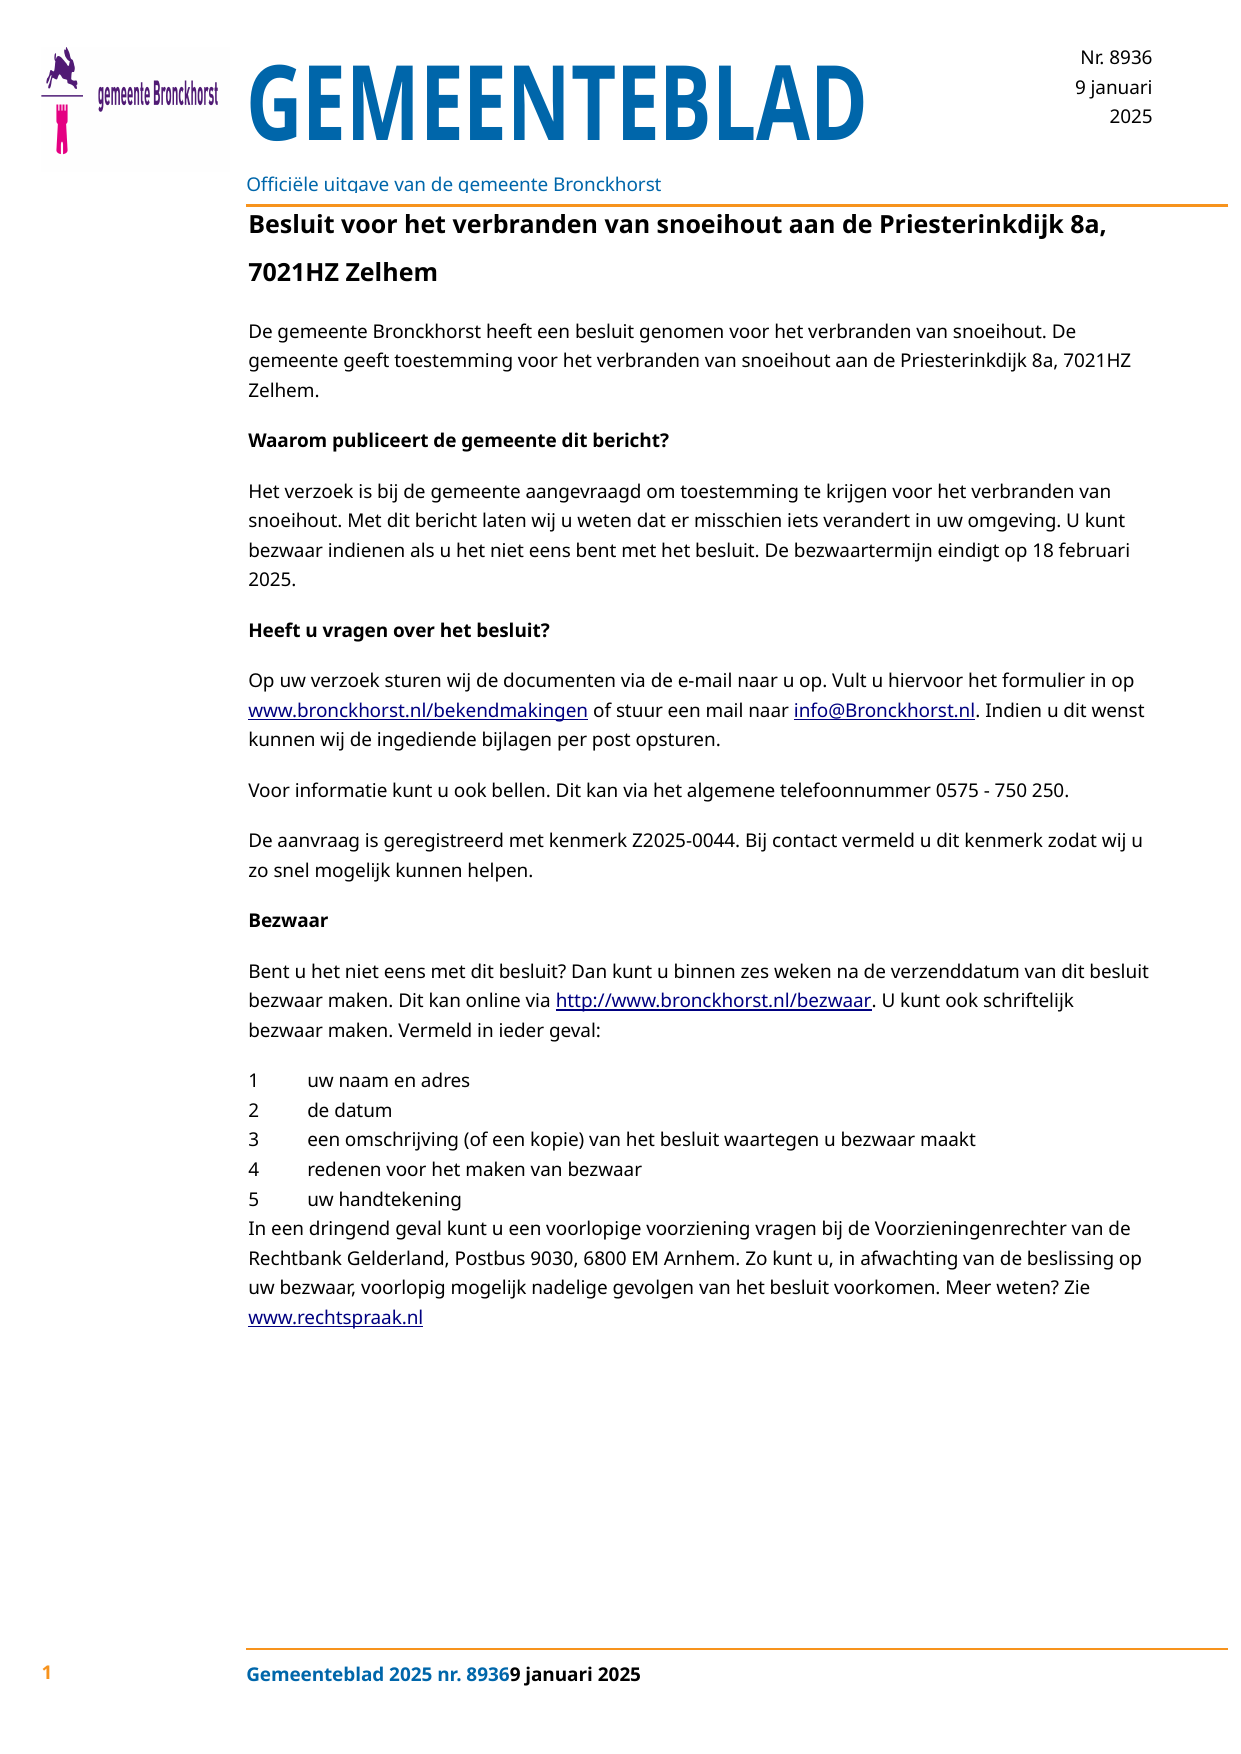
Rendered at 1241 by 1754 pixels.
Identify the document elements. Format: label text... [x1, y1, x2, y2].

list redenen voor het maken van bezwaar [248, 1156, 1152, 1182]
text In een dringend geval kunt u een voorlopige voorziening vragen bij de Voorzieningenrechter van de Rechtbank Gelderland, Postbus 9030, 6800 EM Arnhem. Zo kunt u, in afwachting van de beslissing op uw bezwaar, voorlopig mogelijk nadelige gevolgen van het besluit voorkomen. Meer weten? Zie www.rechtspraak.nl [248, 1215, 1152, 1330]
text De aanvraag is geregistreerd met kenmerk Z2025-0044. Bij contact vermeld u dit kenmerk zodat wij u zo snel mogelijk kunnen helpen. [248, 827, 1152, 883]
text Besluit voor het verbranden van snoeihout aan de Priesterinkdijk 8a, 7021HZ Zelhem [248, 207, 1152, 288]
list uw naam en adres [248, 1067, 1152, 1093]
list uw handtekening [248, 1186, 1152, 1212]
text Voor informatie kunt u ook bellen. Dit kan via het algemene telefoonnummer 0575 - 750 250. [248, 777, 1152, 803]
text Waarom publiceert de gemeente dit bericht? [248, 427, 1152, 453]
text Het verzoek is bij de gemeente aangevraagd om toestemming te krijgen voor het verbranden van snoeihout. Met dit bericht laten wij u weten dat er misschien iets verandert in uw omgeving. U kunt bezwaar indienen als u het niet eens bent met het besluit. De bezwaartermijn eindigt op 18 februari 2025. [248, 478, 1152, 592]
text De gemeente Bronckhorst heeft een besluit genomen voor het verbranden van snoeihout. De gemeente geeft toestemming voor het verbranden van snoeihout aan de Priesterinkdijk 8a, 7021HZ Zelhem. [248, 318, 1152, 403]
text Bent u het niet eens met dit besluit? Dan kunt u binnen zes weken na de verzenddatum van dit besluit bezwaar maken. Dit kan online via http://www.bronckhorst.nl/bezwaar. U kunt ook schriftelijk bezwaar maken. Vermeld in ieder geval: [248, 958, 1152, 1043]
text Op uw verzoek sturen wij de documenten via de e-mail naar u op. Vult u hiervoor het formulier in op www.bronckhorst.nl/bekendmakingen of stuur een mail naar info@Bronckhorst.nl. Indien u dit wenst kunnen wij de ingediende bijlagen per post opsturen. [248, 667, 1152, 752]
text Bezwaar [248, 907, 1152, 933]
list een omschrijving (of een kopie) van het besluit waartegen u bezwaar maakt [248, 1127, 1152, 1152]
picture [41, 47, 231, 172]
list de datum [248, 1097, 1152, 1123]
text Heeft u vragen over het besluit? [248, 617, 1152, 643]
